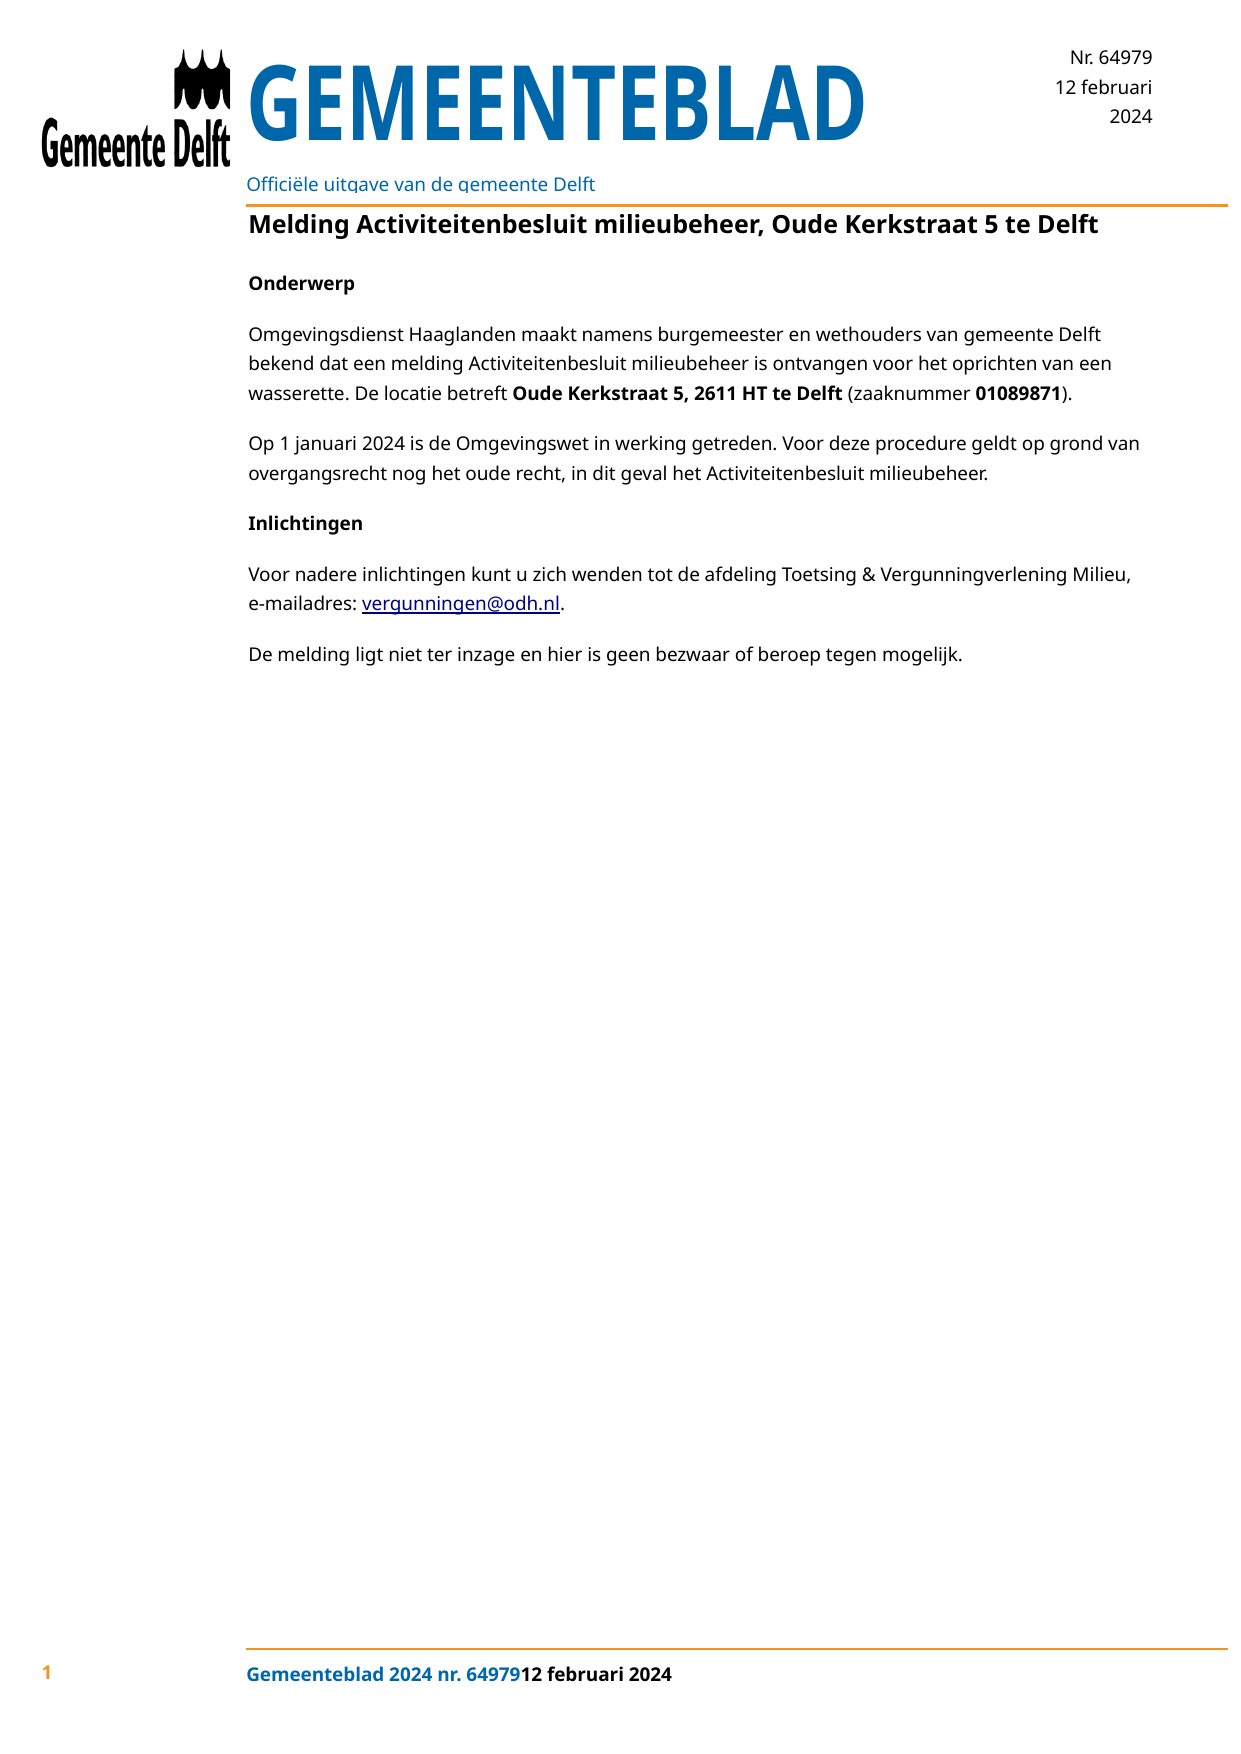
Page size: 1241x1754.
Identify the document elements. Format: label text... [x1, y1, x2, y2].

text Op 1 januari 2024 is de Omgevingswet in werking getreden. Voor deze procedure geldt op grond van overgangsrecht nog het oude recht, in dit geval het Activiteitenbesluit milieubeheer. [248, 430, 1152, 486]
text Omgevingsdienst Haaglanden maakt namens burgemeester en wethouders van gemeente Delft bekend dat een melding Activiteitenbesluit milieubeheer is ontvangen voor het oprichten van een wasserette. De locatie betreft Oude Kerkstraat 5, 2611 HT te Delft (zaaknummer 01089871). [248, 321, 1152, 406]
text Inlichtingen [248, 510, 1152, 536]
text De melding ligt niet ter inzage en hier is geen bezwaar of beroep tegen mogelijk. [248, 641, 1152, 666]
text Onderwerp [248, 270, 1152, 296]
text Voor nadere inlichtingen kunt u zich wenden tot de afdeling Toetsing & Vergunningverlening Milieu, e-mailadres: vergunningen@odh.nl. [248, 561, 1152, 616]
picture [41, 47, 231, 172]
text Melding Activiteitenbesluit milieubeheer, Oude Kerkstraat 5 te Delft [248, 207, 1152, 241]
